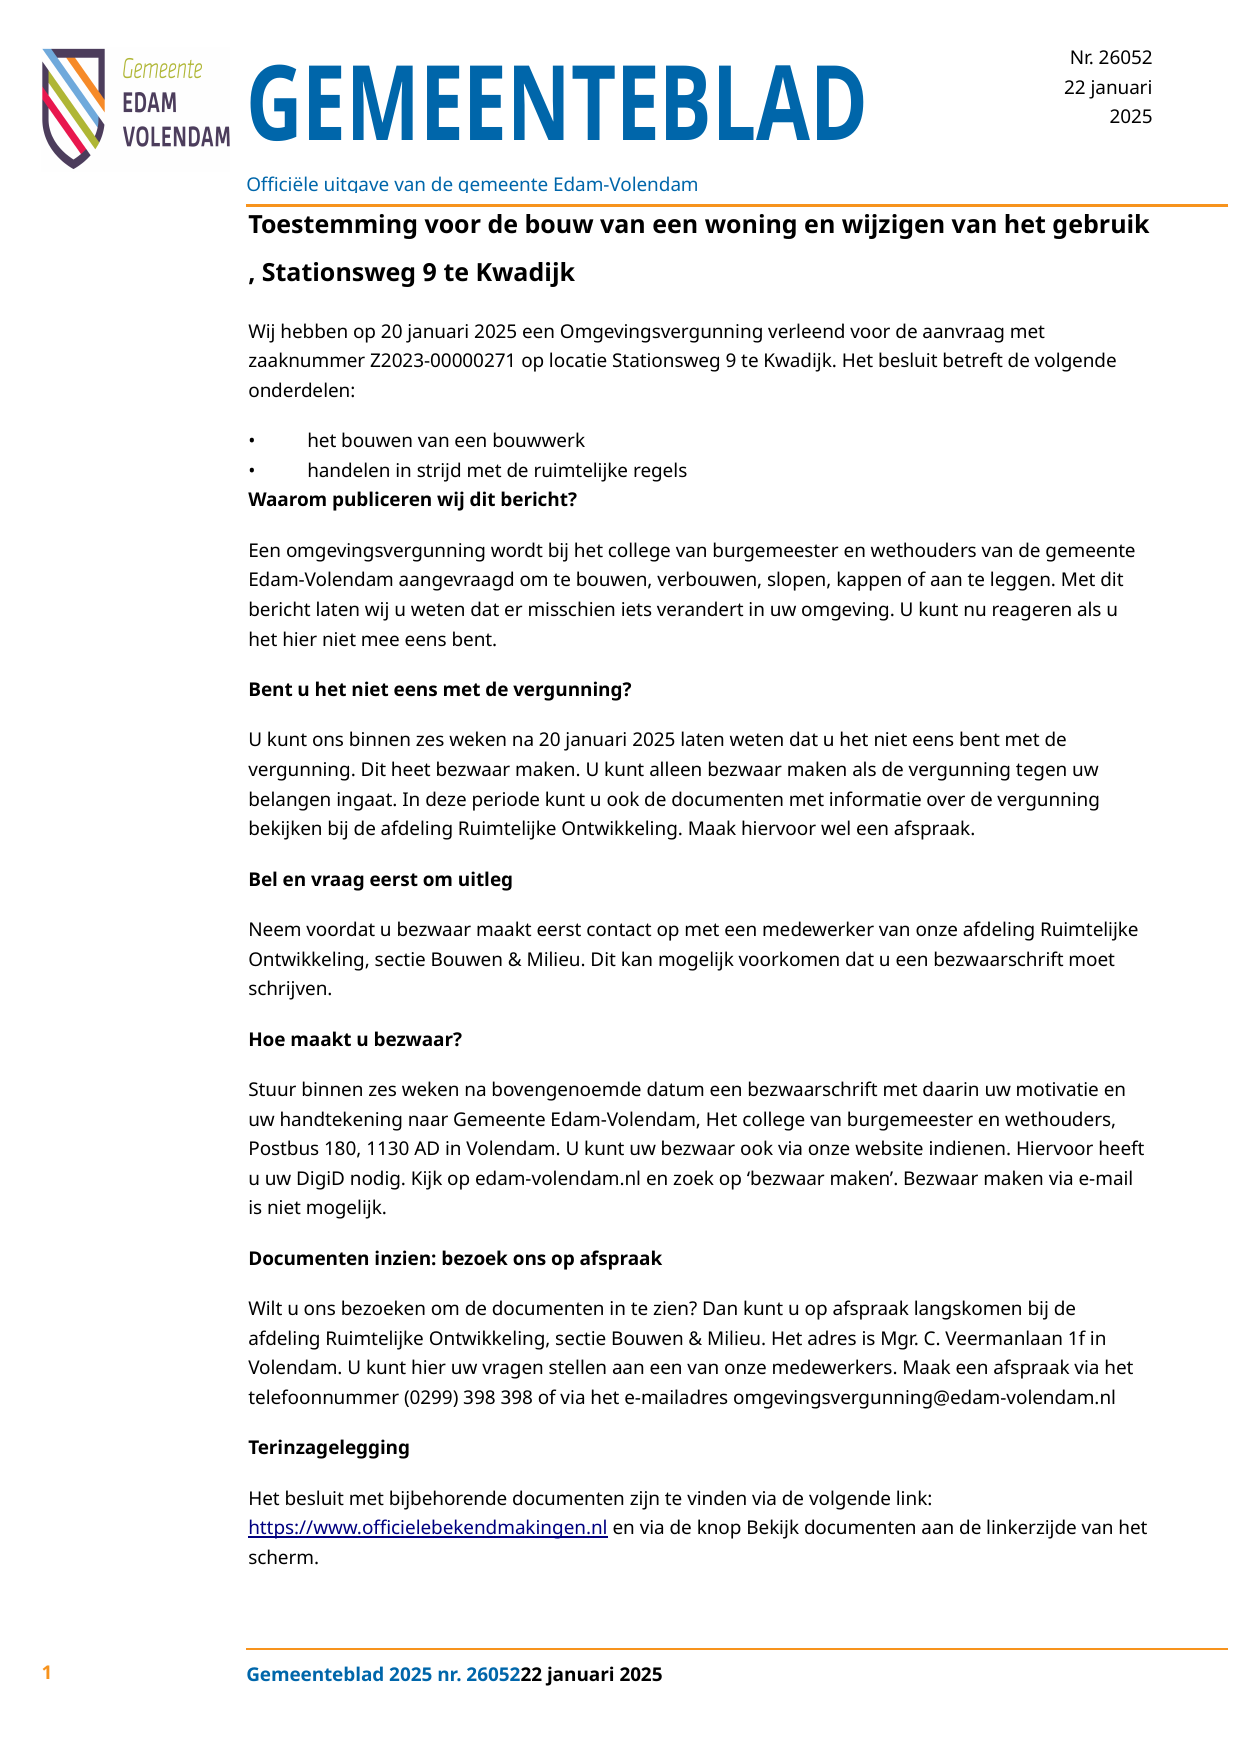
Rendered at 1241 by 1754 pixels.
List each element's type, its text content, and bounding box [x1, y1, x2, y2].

list handelen in strijd met de ruimtelijke regels [248, 457, 1152, 483]
text Wilt u ons bezoeken om de documenten in te zien? Dan kunt u op afspraak langskomen bij de afdeling Ruimtelijke Ontwikkeling, sectie Bouwen & Milieu. Het adres is Mgr. C. Veermanlaan 1f in Volendam. U kunt hier uw vragen stellen aan een van onze medewerkers. Maak een afspraak via het telefoonnummer (0299) 398 398 of via het e-mailadres omgevingsvergunning@edam-volendam.nl [248, 1295, 1152, 1410]
list het bouwen van een bouwwerk [248, 427, 1152, 453]
text Wij hebben op 20 januari 2025 een Omgevingsvergunning verleend voor de aanvraag met zaaknummer Z2023-00000271 op locatie Stationsweg 9 te Kwadijk. Het besluit betreft de volgende onderdelen: [248, 318, 1152, 403]
text Hoe maakt u bezwaar? [248, 1026, 1152, 1052]
text Toestemming voor de bouw van een woning en wijzigen van het gebruik , Stationsweg 9 te Kwadijk [248, 207, 1152, 288]
text Documenten inzien: bezoek ons op afspraak [248, 1245, 1152, 1271]
text Bel en vraag eerst om uitleg [248, 866, 1152, 892]
picture [41, 47, 231, 172]
text Een omgevingsvergunning wordt bij het college van burgemeester en wethouders van de gemeente Edam-Volendam aangevraagd om te bouwen, verbouwen, slopen, kappen of aan te leggen. Met dit bericht laten wij u weten dat er misschien iets verandert in uw omgeving. U kunt nu reageren als u het hier niet mee eens bent. [248, 537, 1152, 652]
text Stuur binnen zes weken na bovengenoemde datum een bezwaarschrift met daarin uw motivatie en uw handtekening naar Gemeente Edam-Volendam, Het college van burgemeester en wethouders, Postbus 180, 1130 AD in Volendam. U kunt uw bezwaar ook via onze website indienen. Hiervoor heeft u uw DigiD nodig. Kijk op edam-volendam.nl en zoek op ‘bezwaar maken’. Bezwaar maken via e-mail is niet mogelijk. [248, 1076, 1152, 1220]
text Het besluit met bijbehorende documenten zijn te vinden via de volgende link: https://www.officielebekendmakingen.nl en via de knop Bekijk documenten aan de linkerzijde van het scherm. [248, 1485, 1152, 1570]
text Terinzagelegging [248, 1434, 1152, 1460]
text Neem voordat u bezwaar maakt eerst contact op met een medewerker van onze afdeling Ruimtelijke Ontwikkeling, sectie Bouwen & Milieu. Dit kan mogelijk voorkomen dat u een bezwaarschrift moet schrijven. [248, 916, 1152, 1001]
text Bent u het niet eens met de vergunning? [248, 676, 1152, 702]
text U kunt ons binnen zes weken na 20 januari 2025 laten weten dat u het niet eens bent met de vergunning. Dit heet bezwaar maken. U kunt alleen bezwaar maken als de vergunning tegen uw belangen ingaat. In deze periode kunt u ook de documenten met informatie over de vergunning bekijken bij de afdeling Ruimtelijke Ontwikkeling. Maak hiervoor wel een afspraak. [248, 727, 1152, 841]
text Waarom publiceren wij dit bericht? [248, 487, 1152, 512]
